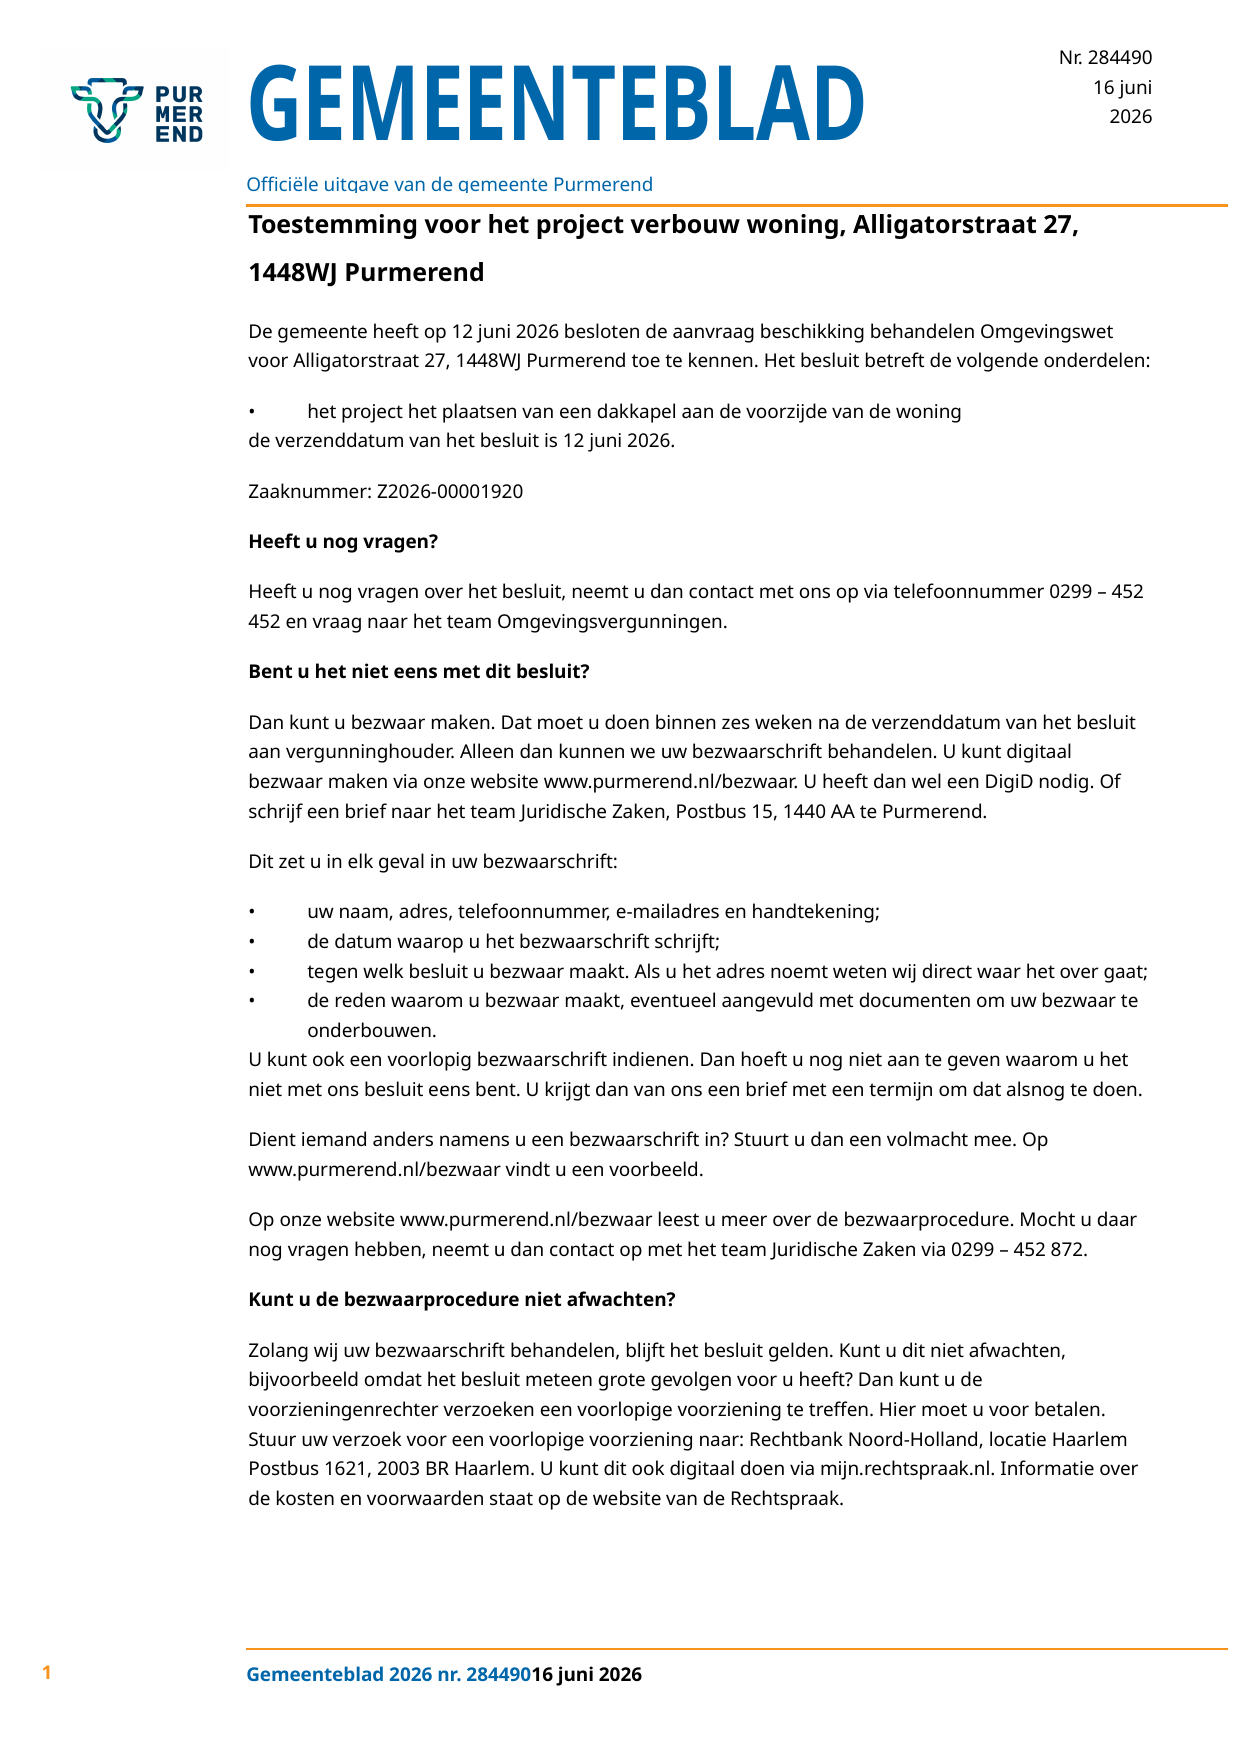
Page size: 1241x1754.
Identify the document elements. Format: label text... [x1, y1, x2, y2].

text Heeft u nog vragen over het besluit, neemt u dan contact met ons op via telefoonnummer 0299 – 452 452 en vraag naar het team Omgevingsvergunningen. [248, 579, 1152, 634]
text de verzenddatum van het besluit is 12 juni 2026. [248, 427, 1152, 453]
list tegen welk besluit u bezwaar maakt. Als u het adres noemt weten wij direct waar het over gaat; [248, 958, 1152, 984]
text Dit zet u in elk geval in uw bezwaarschrift: [248, 848, 1152, 874]
text Zaaknummer: Z2026-00001920 [248, 478, 1152, 504]
text Zolang wij uw bezwaarschrift behandelen, blijft het besluit gelden. Kunt u dit niet afwachten, bijvoorbeeld omdat het besluit meteen grote gevolgen voor u heeft? Dan kunt u de voorzieningenrechter verzoeken een voorlopige voorziening te treffen. Hier moet u voor betalen. Stuur uw verzoek voor een voorlopige voorziening naar: Rechtbank Noord-Holland, locatie Haarlem Postbus 1621, 2003 BR Haarlem. U kunt dit ook digitaal doen via mijn.rechtspraak.nl. Informatie over de kosten en voorwaarden staat op de website van de Rechtspraak. [248, 1337, 1152, 1511]
text U kunt ook een voorlopig bezwaarschrift indienen. Dan hoeft u nog niet aan te geven waarom u het niet met ons besluit eens bent. U krijgt dan van ons een brief met een termijn om dat alsnog te doen. [248, 1047, 1152, 1102]
text Heeft u nog vragen? [248, 528, 1152, 554]
text De gemeente heeft op 12 juni 2026 besloten de aanvraag beschikking behandelen Omgevingswet voor Alligatorstraat 27, 1448WJ Purmerend toe te kennen. Het besluit betreft de volgende onderdelen: [248, 318, 1152, 373]
text Kunt u de bezwaarprocedure niet afwachten? [248, 1287, 1152, 1312]
picture [41, 47, 231, 172]
list het project het plaatsen van een dakkapel aan de voorzijde van de woning [248, 398, 1152, 424]
text Bent u het niet eens met dit besluit? [248, 659, 1152, 684]
text Dient iemand anders namens u een bezwaarschrift in? Stuurt u dan een volmacht mee. Op www.purmerend.nl/bezwaar vindt u een voorbeeld. [248, 1127, 1152, 1182]
list uw naam, adres, telefoonnummer, e-mailadres en handtekening; [248, 899, 1152, 924]
text Dan kunt u bezwaar maken. Dat moet u doen binnen zes weken na de verzenddatum van het besluit aan vergunninghouder. Alleen dan kunnen we uw bezwaarschrift behandelen. U kunt digitaal bezwaar maken via onze website www.purmerend.nl/bezwaar. U heeft dan wel een DigiD nodig. Of schrijf een brief naar het team Juridische Zaken, Postbus 15, 1440 AA te Purmerend. [248, 709, 1152, 824]
list de datum waarop u het bezwaarschrift schrijft; [248, 928, 1152, 954]
list de reden waarom u bezwaar maakt, eventueel aangevuld met documenten om uw bezwaar te onderbouwen. [248, 987, 1152, 1043]
text Op onze website www.purmerend.nl/bezwaar leest u meer over de bezwaarprocedure. Mocht u daar nog vragen hebben, neemt u dan contact op met het team Juridische Zaken via 0299 – 452 872. [248, 1207, 1152, 1262]
text Toestemming voor het project verbouw woning, Alligatorstraat 27, 1448WJ Purmerend [248, 207, 1152, 288]
